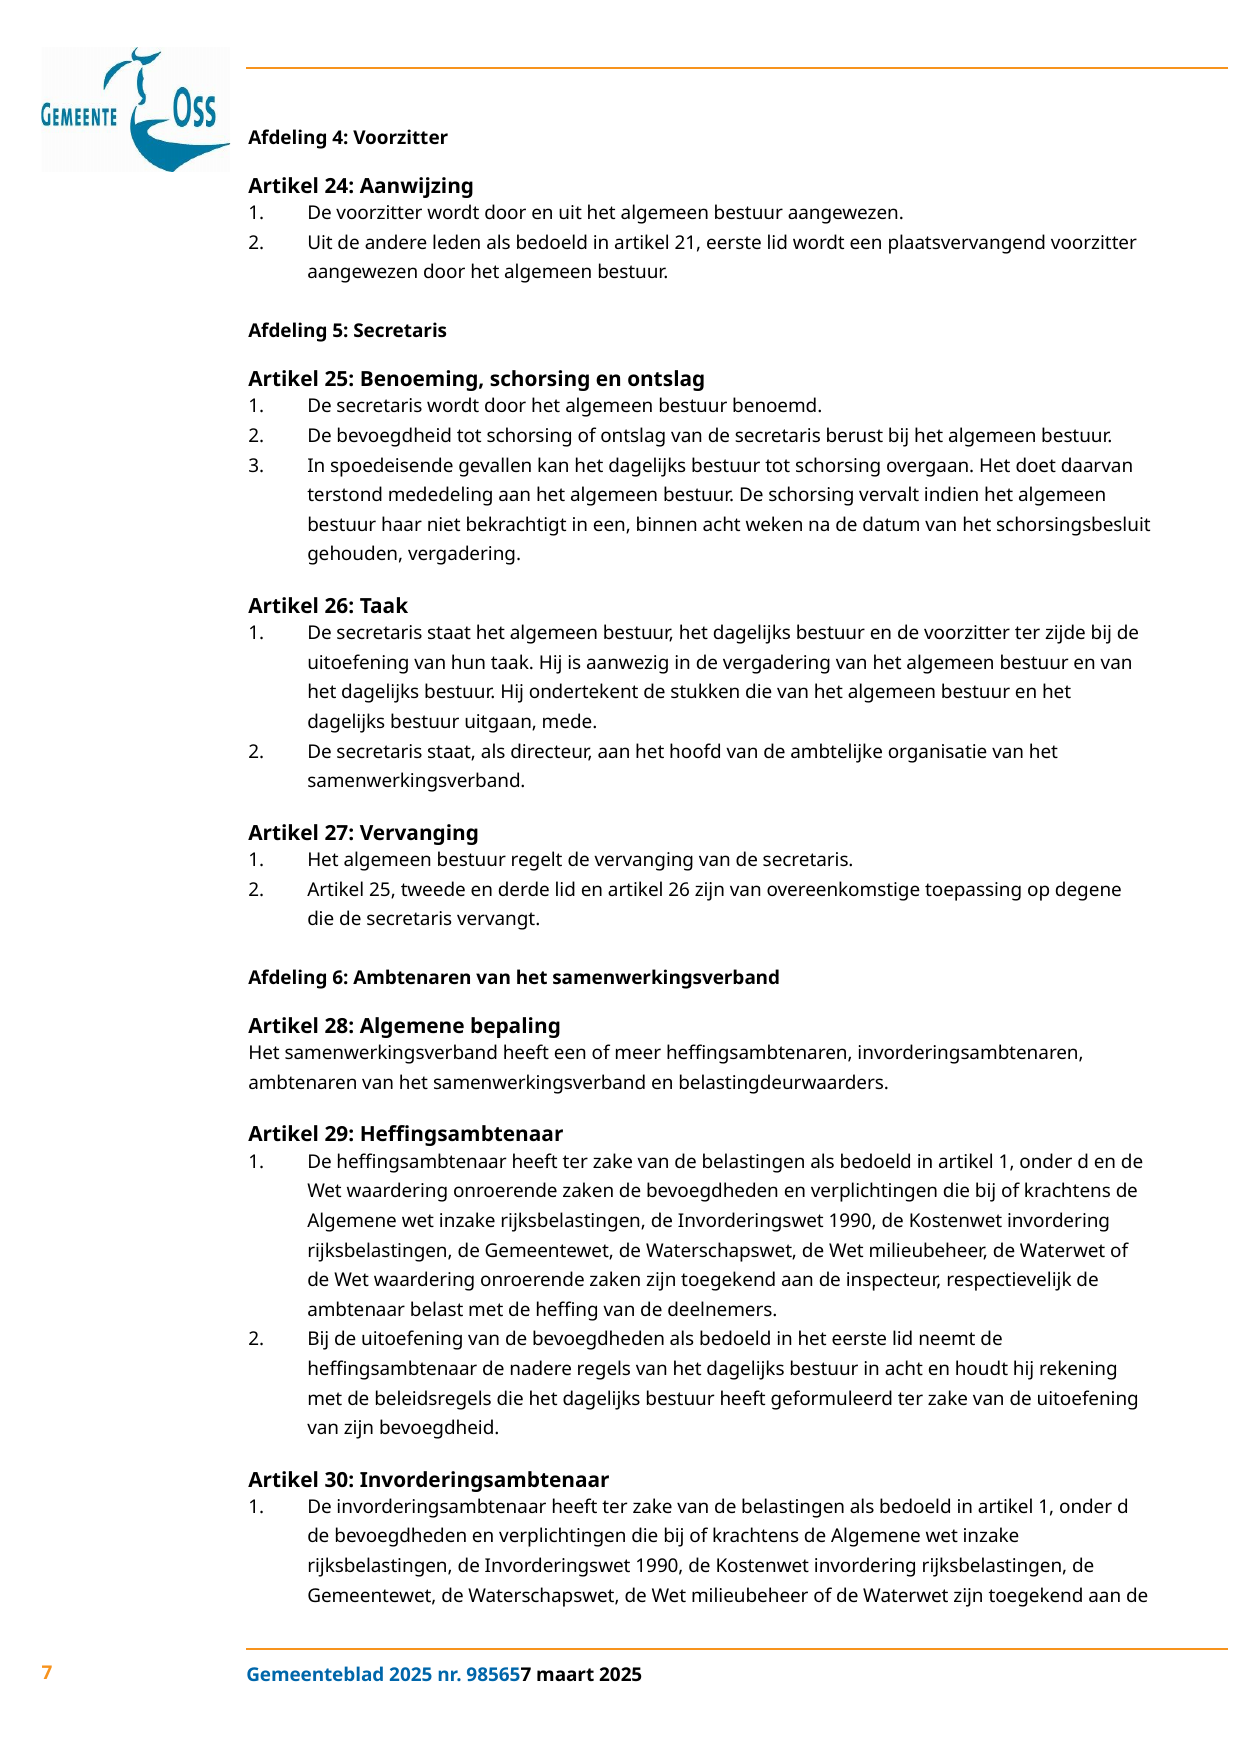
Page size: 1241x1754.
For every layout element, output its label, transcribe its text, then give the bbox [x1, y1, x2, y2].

list In spoedeisende gevallen kan het dagelijks bestuur tot schorsing overgaan. Het doet daarvan terstond mededeling aan het algemeen bestuur. De schorsing vervalt indien het algemeen bestuur haar niet bekrachtigt in een, binnen acht weken na de datum van het schorsingsbesluit gehouden, vergadering. [248, 452, 1152, 566]
text Afdeling 4: Voorzitter [248, 124, 1152, 150]
text Artikel 25: Benoeming, schorsing en ontslag [248, 364, 1152, 393]
list De voorzitter wordt door en uit het algemeen bestuur aangewezen. [248, 199, 1152, 225]
picture [41, 47, 231, 172]
list Artikel 25, tweede en derde lid en artikel 26 zijn van overeenkomstige toepassing op degene die de secretaris vervangt. [248, 876, 1152, 931]
text Artikel 26: Taak [248, 591, 1152, 619]
list Het algemeen bestuur regelt de vervanging van de secretaris. [248, 846, 1152, 872]
text Afdeling 6: Ambtenaren van het samenwerkingsverband [248, 964, 1152, 990]
text Artikel 29: Heffingsambtenaar [248, 1119, 1152, 1148]
text Artikel 24: Aanwijzing [248, 171, 1152, 199]
list De heffingsambtenaar heeft ter zake van de belastingen als bedoeld in artikel 1, onder d en de Wet waardering onroerende zaken de bevoegdheden en verplichtingen die bij of krachtens de Algemene wet inzake rijksbelastingen, de Invorderingswet 1990, de Kostenwet invordering rijksbelastingen, de Gemeentewet, de Waterschapswet, de Wet milieubeheer, de Waterwet of de Wet waardering onroerende zaken zijn toegekend aan de inspecteur, respectievelijk de ambtenaar belast met de heffing van de deelnemers. [248, 1148, 1152, 1322]
list De secretaris staat, als directeur, aan het hoofd van de ambtelijke organisatie van het samenwerkingsverband. [248, 738, 1152, 793]
list De secretaris wordt door het algemeen bestuur benoemd. [248, 393, 1152, 418]
text Afdeling 5: Secretaris [248, 318, 1152, 343]
list De secretaris staat het algemeen bestuur, het dagelijks bestuur en de voorzitter ter zijde bij de uitoefening van hun taak. Hij is aanwezig in de vergadering van het algemeen bestuur en van het dagelijks bestuur. Hij ondertekent de stukken die van het algemeen bestuur en het dagelijks bestuur uitgaan, mede. [248, 619, 1152, 734]
list De invorderingsambtenaar heeft ter zake van de belastingen als bedoeld in artikel 1, onder d de bevoegdheden en verplichtingen die bij of krachtens de Algemene wet inzake rijksbelastingen, de Invorderingswet 1990, de Kostenwet invordering rijksbelastingen, de Gemeentewet, de Waterschapswet, de Wet milieubeheer of de Waterwet zijn toegekend aan de [248, 1493, 1152, 1608]
list Uit de andere leden als bedoeld in artikel 21, eerste lid wordt een plaatsvervangend voorzitter aangewezen door het algemeen bestuur. [248, 229, 1152, 284]
text Artikel 28: Algemene bepaling [248, 1011, 1152, 1039]
list De bevoegdheid tot schorsing of ontslag van de secretaris berust bij het algemeen bestuur. [248, 422, 1152, 448]
text Artikel 30: Invorderingsambtenaar [248, 1465, 1152, 1493]
text Artikel 27: Vervanging [248, 818, 1152, 846]
list Bij de uitoefening van de bevoegdheden als bedoeld in het eerste lid neemt de heffingsambtenaar de nadere regels van het dagelijks bestuur in acht en houdt hij rekening met de beleidsregels die het dagelijks bestuur heeft geformuleerd ter zake van de uitoefening van zijn bevoegdheid. [248, 1326, 1152, 1440]
text Het samenwerkingsverband heeft een of meer heffingsambtenaren, invorderingsambtenaren, ambtenaren van het samenwerkingsverband en belastingdeurwaarders. [248, 1039, 1152, 1095]
